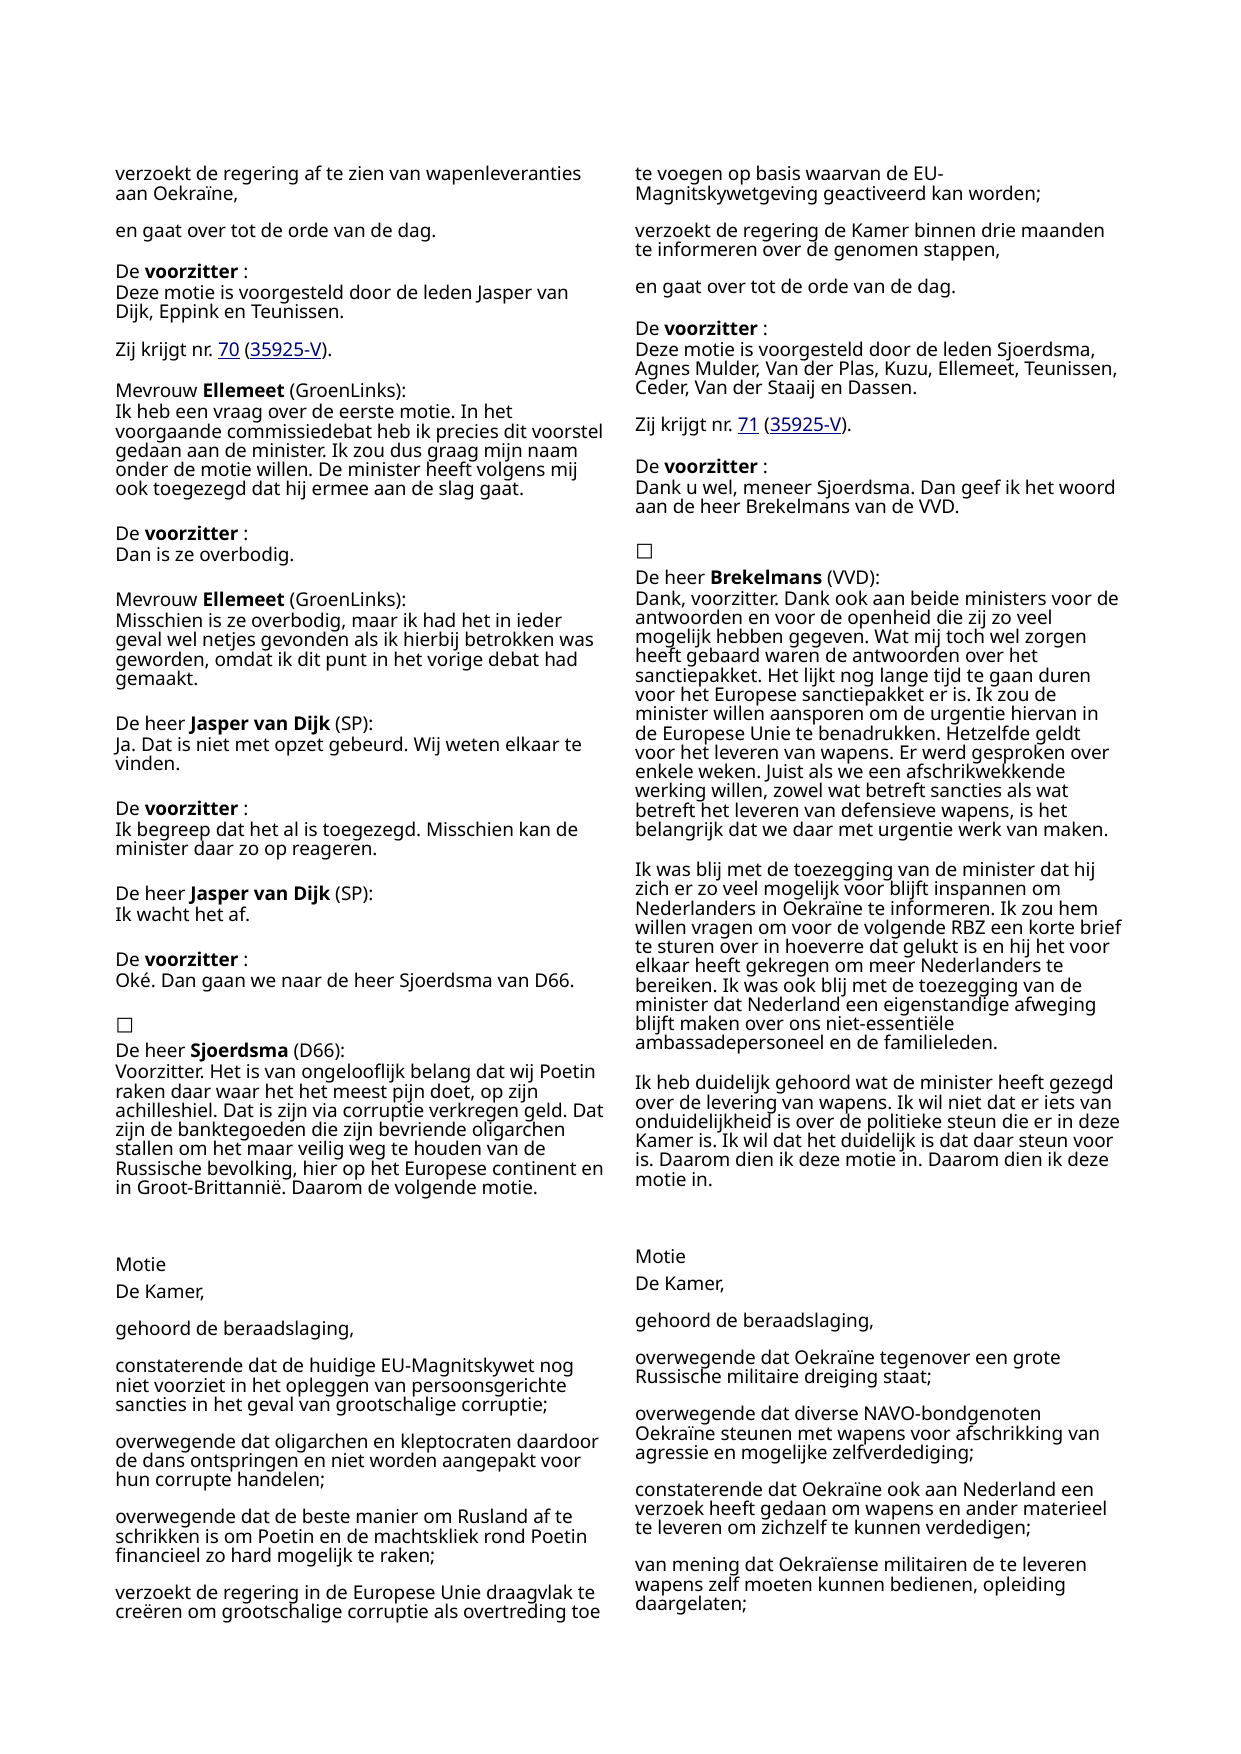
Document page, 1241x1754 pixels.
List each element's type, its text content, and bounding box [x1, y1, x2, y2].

text Mevrouw Ellemeet (GroenLinks): [115, 586, 605, 612]
text De voorzitter : [115, 258, 605, 284]
text Zij krijgt nr. 71 (35925-V). [635, 416, 1125, 435]
text Ik heb een vraag over de eerste motie. In het voorgaande commissiedebat heb ik precies dit voorstel gedaan aan de minister. Ik zou dus graag mijn naam onder de motie willen. De minister heeft volgens mij ook toegezegd dat hij ermee aan de slag gaat. [115, 403, 605, 500]
text en gaat over tot de orde van de dag. [635, 278, 1125, 297]
text De voorzitter : [635, 453, 1125, 479]
text overwegende dat Oekraïne tegenover een grote Russische militaire dreiging staat; [635, 1349, 1125, 1388]
text constaterende dat Oekraïne ook aan Nederland een verzoek heeft gedaan om wapens en ander materieel te leveren om zichzelf te kunnen verdedigen; [635, 1481, 1125, 1539]
text Oké. Dan gaan we naar de heer Sjoerdsma van D66. [115, 972, 605, 991]
text De Kamer, [635, 1275, 1125, 1294]
text Mevrouw Ellemeet (GroenLinks): [115, 378, 605, 403]
text De voorzitter : [115, 521, 605, 546]
text Ik wacht het af. [115, 906, 605, 925]
text overwegende dat de beste manier om Rusland af te schrikken is om Poetin en de machtskliek rond Poetin financieel zo hard mogelijk te raken; [115, 1508, 605, 1566]
text en gaat over tot de orde van de dag. [115, 222, 605, 241]
text verzoekt de regering in de Europese Unie draagvlak te creëren om grootschalige corruptie als overtreding toe [115, 1584, 605, 1622]
text Motie [115, 1252, 605, 1277]
text gehoord de beraadslaging, [635, 1312, 1125, 1331]
text Zij krijgt nr. 70 (35925-V). [115, 341, 605, 360]
text Deze motie is voorgesteld door de leden Sjoerdsma, Agnes Mulder, Van der Plas, Kuzu, Ellemeet, Teunissen, Ceder, Van der Staaij en Dassen. [635, 341, 1125, 398]
text Ik was blij met de toezegging van de minister dat hij zich er zo veel mogelijk voor blijft inspannen om Nederlanders in Oekraïne te informeren. Ik zou hem willen vragen om voor de volgende RBZ een korte brief te sturen over in hoeverre dat gelukt is en hij het voor elkaar heeft gekregen om meer Nederlanders te bereiken. Ik was ook blij met de toezegging van de minister dat Nederland een eigenstandige afweging blijft maken over ons niet-essentiële ambassadepersoneel en de familieleden. [635, 861, 1125, 1054]
text De voorzitter : [635, 315, 1125, 341]
text gehoord de beraadslaging, [115, 1320, 605, 1339]
text Motie [635, 1243, 1125, 1269]
text verzoekt de regering af te zien van wapenleveranties aan Oekraïne, [115, 165, 605, 204]
text De heer Sjoerdsma (D66): [115, 1038, 605, 1063]
text ⬜ [635, 538, 1125, 564]
text Deze motie is voorgesteld door de leden Jasper van Dijk, Eppink en Teunissen. [115, 284, 605, 323]
text overwegende dat oligarchen en kleptocraten daardoor de dans ontspringen en niet worden aangepakt voor hun corrupte handelen; [115, 1433, 605, 1491]
text De voorzitter : [115, 795, 605, 821]
text ⬜ [115, 1012, 605, 1038]
text Misschien is ze overbodig, maar ik had het in ieder geval wel netjes gevonden als ik hierbij betrokken was geworden, omdat ik dit punt in het vorige debat had gemaakt. [115, 612, 605, 689]
text De Kamer, [115, 1283, 605, 1303]
text van mening dat Oekraïense militairen de te leveren wapens zelf moeten kunnen bedienen, opleiding daargelaten; [635, 1556, 1125, 1614]
text Ik heb duidelijk gehoord wat de minister heeft gezegd over de levering van wapens. Ik wil niet dat er iets van onduidelijkheid is over de politieke steun die er in deze Kamer is. Ik wil dat het duidelijk is dat daar steun voor is. Daarom dien ik deze motie in. Daarom dien ik deze motie in. [635, 1074, 1125, 1190]
text Ik begreep dat het al is toegezegd. Misschien kan de minister daar zo op reageren. [115, 821, 605, 859]
text De heer Jasper van Dijk (SP): [115, 710, 605, 736]
text Dank u wel, meneer Sjoerdsma. Dan geef ik het woord aan de heer Brekelmans van de VVD. [635, 479, 1125, 517]
text te voegen op basis waarvan de EU-Magnitskywetgeving geactiveerd kan worden; [635, 165, 1125, 204]
text Dank, voorzitter. Dank ook aan beide ministers voor de antwoorden en voor de openheid die zij zo veel mogelijk hebben gegeven. Wat mij toch wel zorgen heeft gebaard waren de antwoorden over het sanctiepakket. Het lijkt nog lange tijd te gaan duren voor het Europese sanctiepakket er is. Ik zou de minister willen aansporen om de urgentie hiervan in de Europese Unie te benadrukken. Hetzelfde geldt voor het leveren van wapens. Er werd gesproken over enkele weken. Juist als we een afschrikwekkende werking willen, zowel wat betreft sancties als wat betreft het leveren van defensieve wapens, is het belangrijk dat we daar met urgentie werk van maken. [635, 590, 1125, 840]
text constaterende dat de huidige EU-Magnitskywet nog niet voorziet in het opleggen van persoonsgerichte sancties in het geval van grootschalige corruptie; [115, 1357, 605, 1415]
text Ja. Dat is niet met opzet gebeurd. Wij weten elkaar te vinden. [115, 736, 605, 774]
text Dan is ze overbodig. [115, 546, 605, 566]
text De heer Jasper van Dijk (SP): [115, 880, 605, 906]
text verzoekt de regering de Kamer binnen drie maanden te informeren over de genomen stappen, [635, 222, 1125, 260]
text Voorzitter. Het is van ongelooflijk belang dat wij Poetin raken daar waar het het meest pijn doet, op zijn achilleshiel. Dat is zijn via corruptie verkregen geld. Dat zijn de banktegoeden die zijn bevriende oligarchen stallen om het maar veilig weg te houden van de Russische bevolking, hier op het Europese continent en in Groot-Brittannië. Daarom de volgende motie. [115, 1063, 605, 1198]
text De heer Brekelmans (VVD): [635, 564, 1125, 590]
text De voorzitter : [115, 946, 605, 972]
text overwegende dat diverse NAVO-bondgenoten Oekraïne steunen met wapens voor afschrikking van agressie en mogelijke zelfverdediging; [635, 1405, 1125, 1463]
